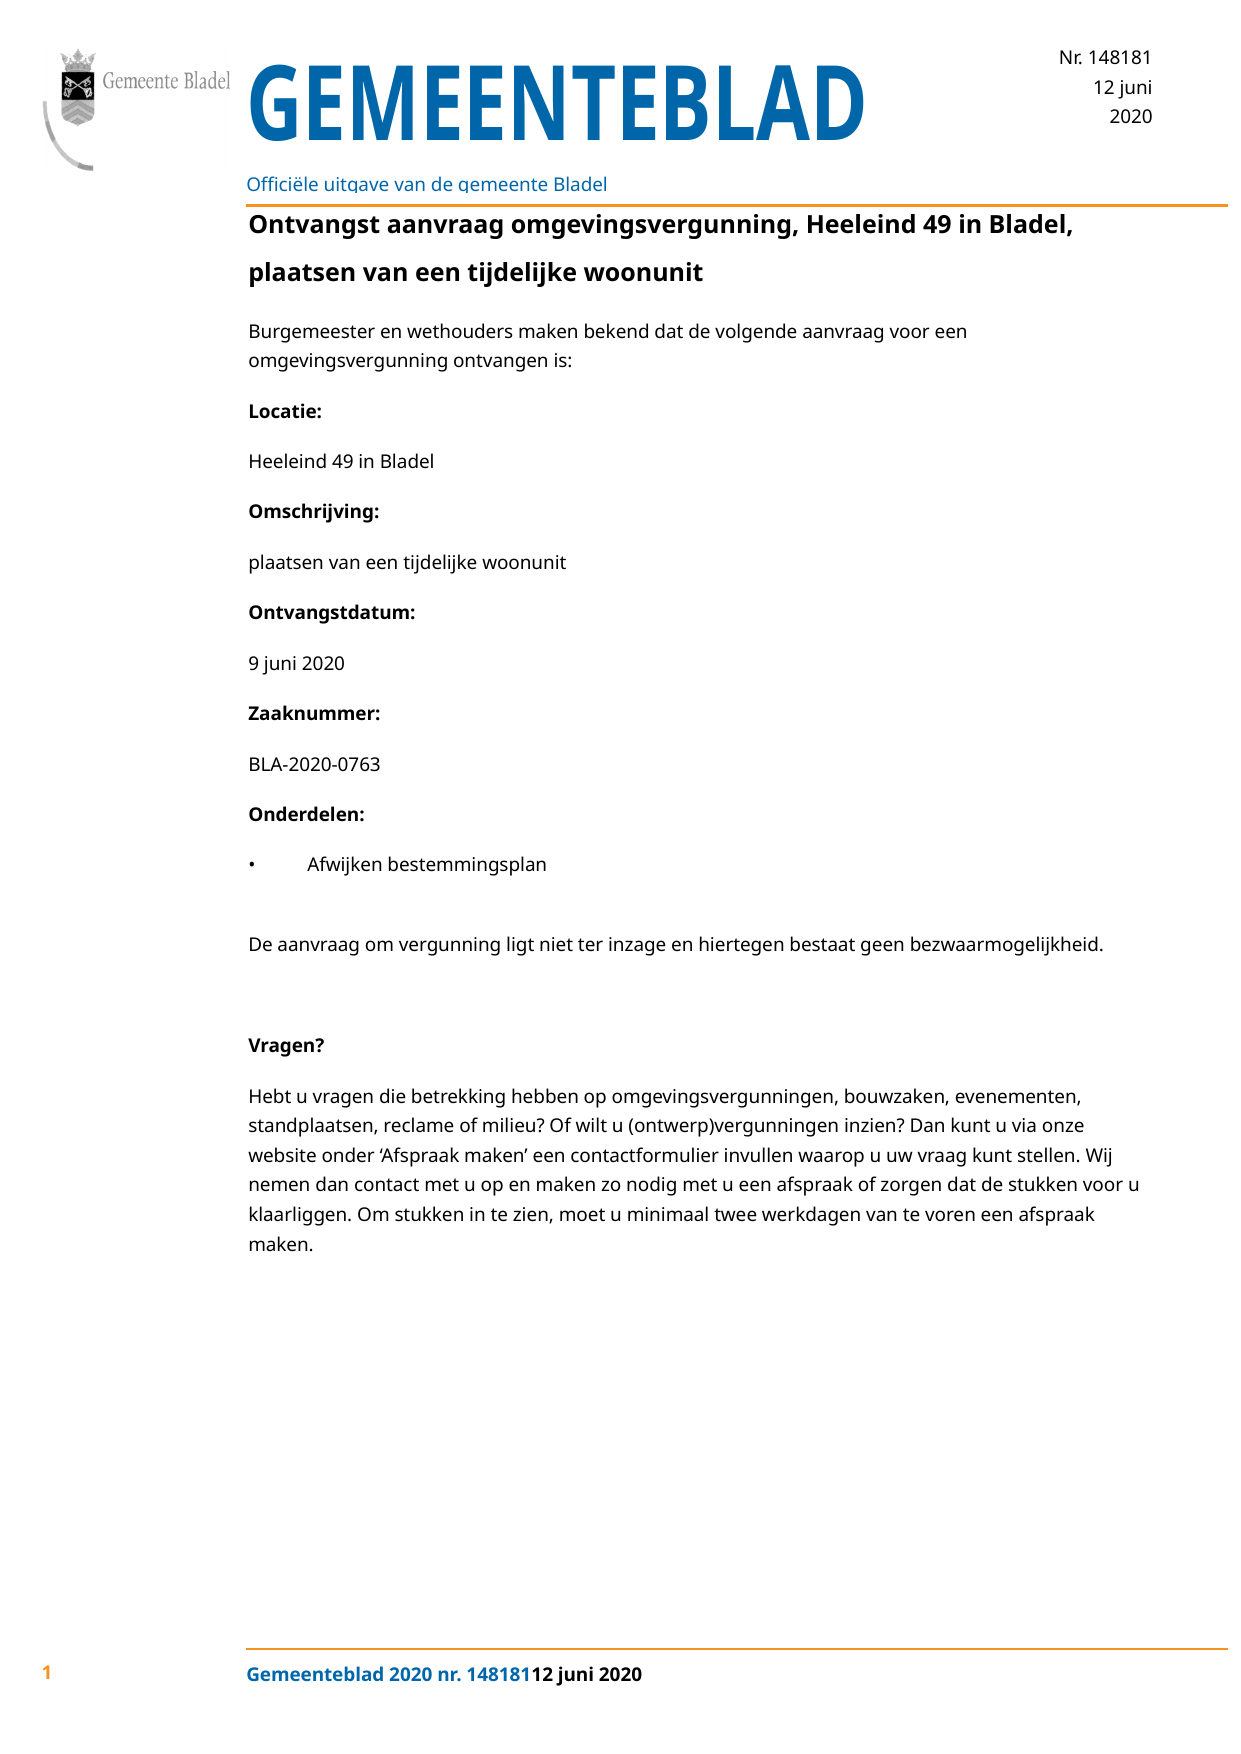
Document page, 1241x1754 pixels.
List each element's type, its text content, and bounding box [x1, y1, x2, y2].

text Heeleind 49 in Bladel [248, 448, 1152, 474]
text Zaaknummer: [248, 700, 1152, 726]
text 9 juni 2020 [248, 650, 1152, 676]
text Omschrijving: [248, 499, 1152, 524]
text Locatie: [248, 398, 1152, 424]
text Onderdelen: [248, 801, 1152, 827]
list Afwijken bestemmingsplan [248, 852, 1152, 877]
text Burgemeester en wethouders maken bekend dat de volgende aanvraag voor een omgevingsvergunning ontvangen is: [248, 318, 1152, 373]
text Ontvangst aanvraag omgevingsvergunning, Heeleind 49 in Bladel, plaatsen van een tijdelijke woonunit [248, 207, 1152, 288]
picture [41, 47, 231, 172]
text Hebt u vragen die betrekking hebben op omgevingsvergunningen, bouwzaken, evenementen, standplaatsen, reclame of milieu? Of wilt u (ontwerp)vergunningen inzien? Dan kunt u via onze website onder ‘Afspraak maken’ een contactformulier invullen waarop u uw vraag kunt stellen. Wij nemen dan contact met u op en maken zo nodig met u een afspraak of zorgen dat de stukken voor u klaarliggen. Om stukken in te zien, moet u minimaal twee werkdagen van te voren een afspraak maken. [248, 1083, 1152, 1257]
text plaatsen van een tijdelijke woonunit [248, 549, 1152, 575]
text BLA-2020-0763 [248, 751, 1152, 777]
text Vragen? [248, 1032, 1152, 1058]
text De aanvraag om vergunning ligt niet ter inzage en hiertegen bestaat geen bezwaarmogelijkheid. [248, 932, 1152, 957]
text Ontvangstdatum: [248, 599, 1152, 625]
